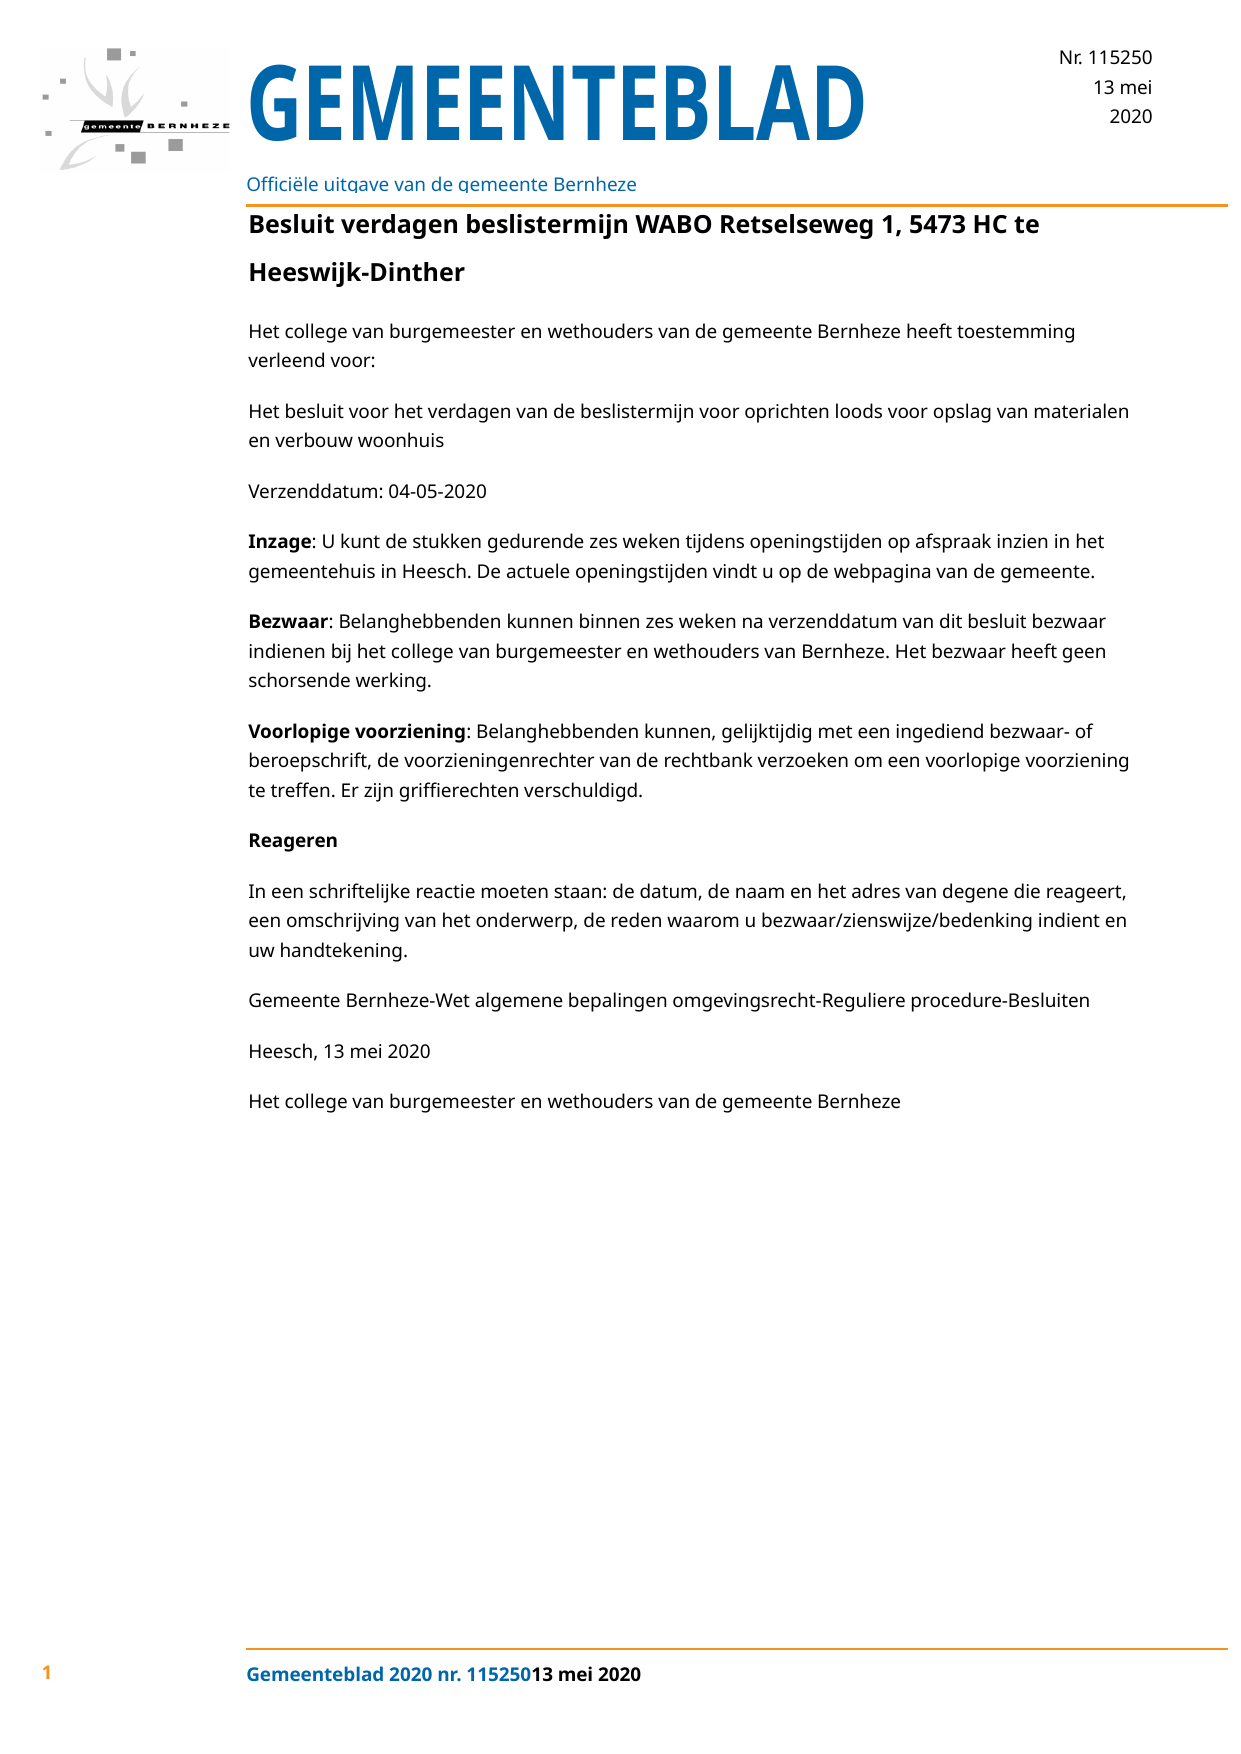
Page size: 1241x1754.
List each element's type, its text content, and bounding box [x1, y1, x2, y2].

text Reageren [248, 827, 1152, 853]
text Inzage: U kunt de stukken gedurende zes weken tijdens openingstijden op afspraak inzien in het gemeentehuis in Heesch. De actuele openingstijden vindt u op de webpagina van de gemeente. [248, 528, 1152, 584]
text Het besluit voor het verdagen van de beslistermijn voor oprichten loods voor opslag van materialen en verbouw woonhuis [248, 398, 1152, 453]
text Besluit verdagen beslistermijn WABO Retselseweg 1, 5473 HC te Heeswijk-Dinther [248, 207, 1152, 288]
text Gemeente Bernheze-Wet algemene bepalingen omgevingsrecht-Reguliere procedure-Besluiten [248, 987, 1152, 1013]
text Het college van burgemeester en wethouders van de gemeente Bernheze [248, 1088, 1152, 1114]
text Voorlopige voorziening: Belanghebbenden kunnen, gelijktijdig met een ingediend bezwaar- of beroepschrift, de voorzieningenrechter van de rechtbank verzoeken om een voorlopige voorziening te treffen. Er zijn griffierechten verschuldigd. [248, 718, 1152, 803]
text Bezwaar: Belanghebbenden kunnen binnen zes weken na verzenddatum van dit besluit bezwaar indienen bij het college van burgemeester en wethouders van Bernheze. Het bezwaar heeft geen schorsende werking. [248, 608, 1152, 693]
text Het college van burgemeester en wethouders van de gemeente Bernheze heeft toestemming verleend voor: [248, 318, 1152, 373]
text Verzenddatum: 04-05-2020 [248, 478, 1152, 504]
picture [41, 47, 231, 172]
text In een schriftelijke reactie moeten staan: de datum, de naam en het adres van degene die reageert, een omschrijving van het onderwerp, de reden waarom u bezwaar/zienswijze/bedenking indient en uw handtekening. [248, 878, 1152, 963]
text Heesch, 13 mei 2020 [248, 1038, 1152, 1064]
